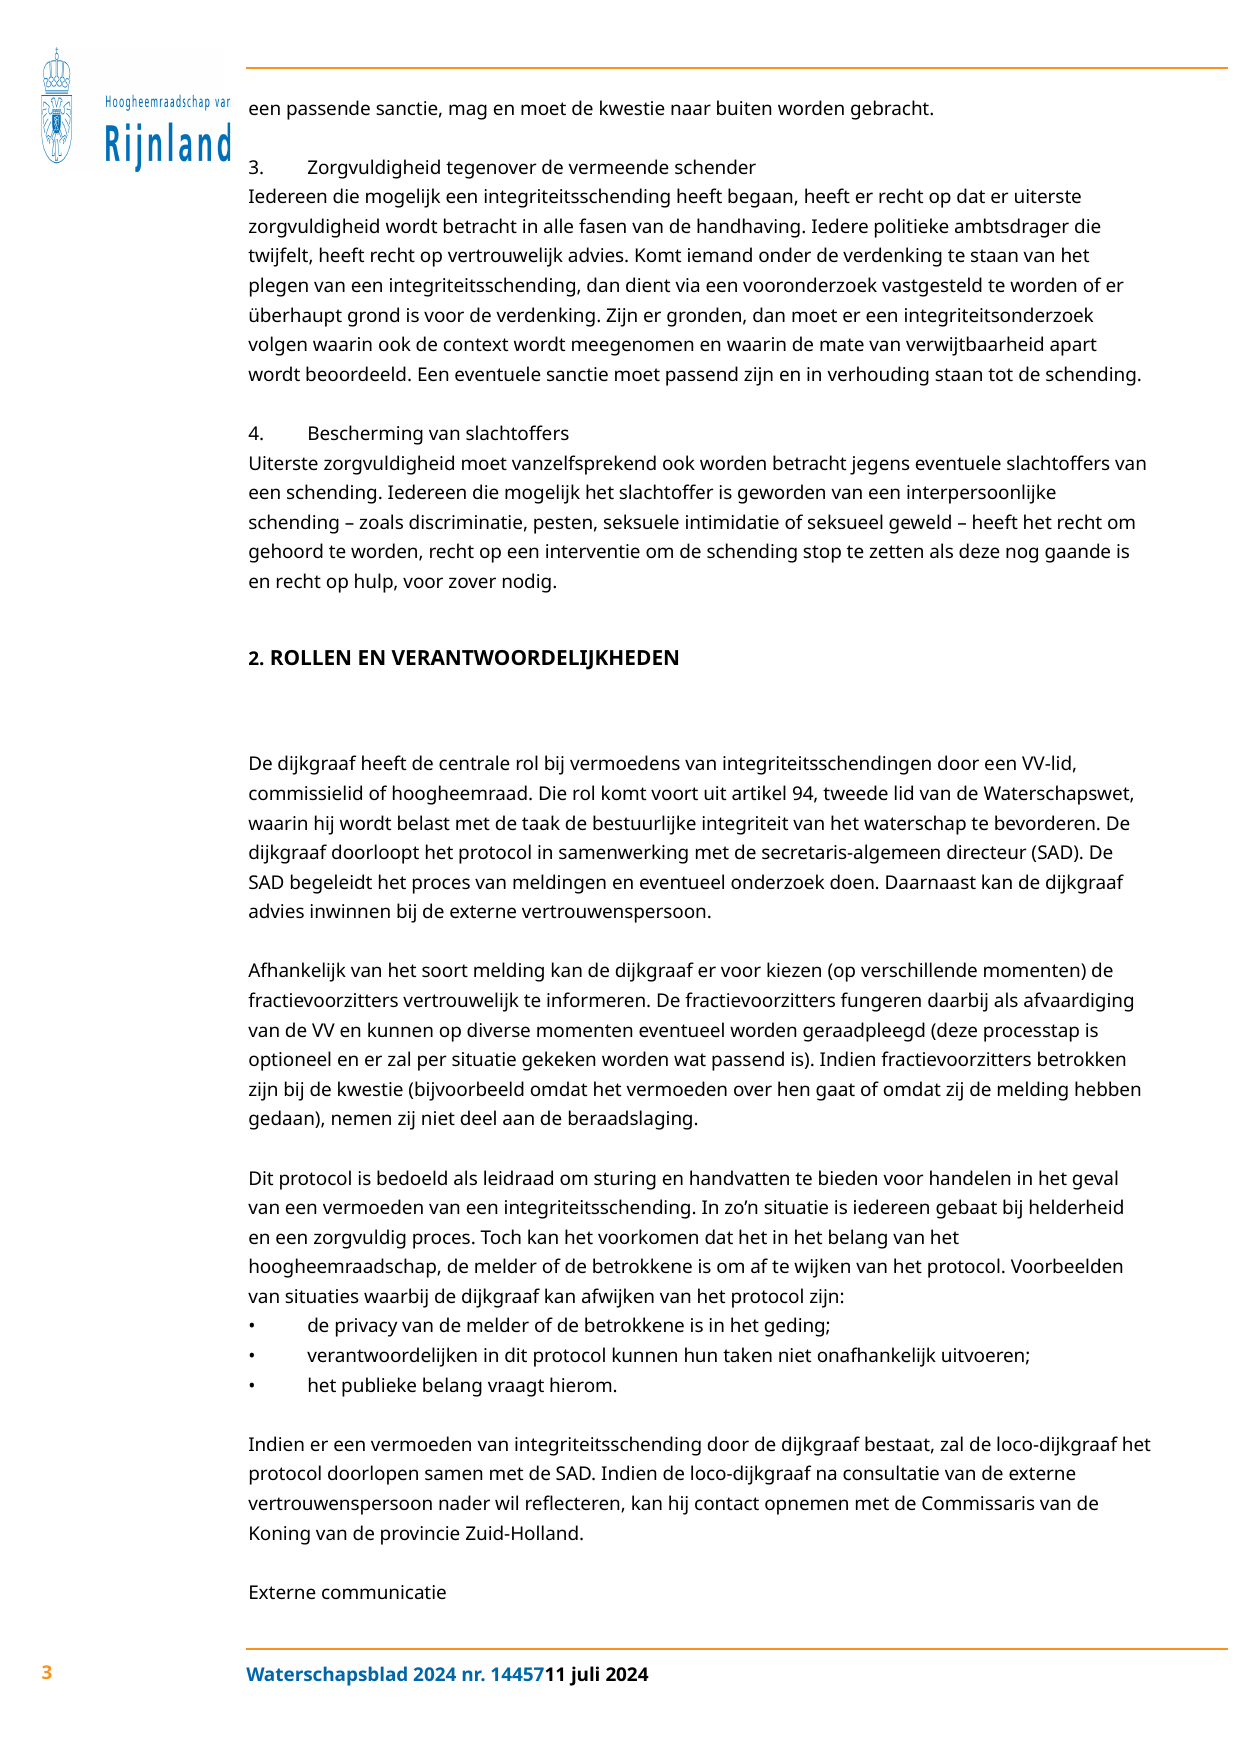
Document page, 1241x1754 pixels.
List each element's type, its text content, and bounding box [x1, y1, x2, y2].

list verantwoordelijken in dit protocol kunnen hun taken niet onafhankelijk uitvoeren; [248, 1342, 1152, 1368]
text een passende sanctie, mag en moet de kwestie naar buiten worden gebracht. [248, 95, 1152, 121]
text Afhankelijk van het soort melding kan de dijkgraaf er voor kiezen (op verschillende momenten) de fractievoorzitters vertrouwelijk te informeren. De fractievoorzitters fungeren daarbij als afvaardiging van de VV en kunnen op diverse momenten eventueel worden geraadpleegd (deze processtap is optioneel en er zal per situatie gekeken worden wat passend is). Indien fractievoorzitters betrokken zijn bij de kwestie (bijvoorbeeld omdat het vermoeden over hen gaat of omdat zij de melding hebben gedaan), nemen zij niet deel aan de beraadslaging. [248, 958, 1152, 1131]
text Indien er een vermoeden van integriteitsschending door de dijkgraaf bestaat, zal de loco-dijkgraaf het protocol doorlopen samen met de SAD. Indien de loco-dijkgraaf na consultatie van de externe vertrouwenspersoon nader wil reflecteren, kan hij contact opnemen met de Commissaris van de Koning van de provincie Zuid-Holland. [248, 1431, 1152, 1546]
text De dijkgraaf heeft de centrale rol bij vermoedens van integriteitsschendingen door een VV-lid, commissielid of hoogheemraad. Die rol komt voort uit artikel 94, tweede lid van de Waterschapswet, waarin hij wordt belast met de taak de bestuurlijke integriteit van het waterschap te bevorderen. De dijkgraaf doorloopt het protocol in samenwerking met de secretaris-algemeen directeur (SAD). De SAD begeleidt het proces van meldingen en eventueel onderzoek doen. Daarnaast kan de dijkgraaf advies inwinnen bij de externe vertrouwenspersoon. [248, 751, 1152, 924]
text Externe communicatie [248, 1579, 1152, 1605]
text Dit protocol is bedoeld als leidraad om sturing en handvatten te bieden voor handelen in het geval van een vermoeden van een integriteitsschending. In zo’n situatie is iedereen gebaat bij helderheid en een zorgvuldig proces. Toch kan het voorkomen dat het in het belang van het hoogheemraadschap, de melder of de betrokkene is om af te wijken van het protocol. Voorbeelden van situaties waarbij de dijkgraaf kan afwijken van het protocol zijn: [248, 1165, 1152, 1309]
list het publieke belang vraagt hierom. [248, 1372, 1152, 1398]
list Bescherming van slachtoffers [248, 420, 1152, 446]
list de privacy van de melder of de betrokkene is in het geding; [248, 1313, 1152, 1338]
list Zorgvuldigheid tegenover de vermeende schender [248, 154, 1152, 180]
text 2. ROLLEN EN VERANTWOORDELIJKHEDEN [248, 643, 1152, 672]
text Uiterste zorgvuldigheid moet vanzelfsprekend ook worden betracht jegens eventuele slachtoffers van een schending. Iedereen die mogelijk het slachtoffer is geworden van een interpersoonlijke schending – zoals discriminatie, pesten, seksuele intimidatie of seksueel geweld – heeft het recht om gehoord te worden, recht op een interventie om de schending stop te zetten als deze nog gaande is en recht op hulp, voor zover nodig. [248, 450, 1152, 594]
picture [41, 47, 231, 172]
text Iedereen die mogelijk een integriteitsschending heeft begaan, heeft er recht op dat er uiterste zorgvuldigheid wordt betracht in alle fasen van de handhaving. Iedere politieke ambtsdrager die twijfelt, heeft recht op vertrouwelijk advies. Komt iemand onder de verdenking te staan van het plegen van een integriteitsschending, dan dient via een vooronderzoek vastgesteld te worden of er überhaupt grond is voor de verdenking. Zijn er gronden, dan moet er een integriteitsonderzoek volgen waarin ook de context wordt meegenomen en waarin de mate van verwijtbaarheid apart wordt beoordeeld. Een eventuele sanctie moet passend zijn en in verhouding staan tot de schending. [248, 183, 1152, 387]
